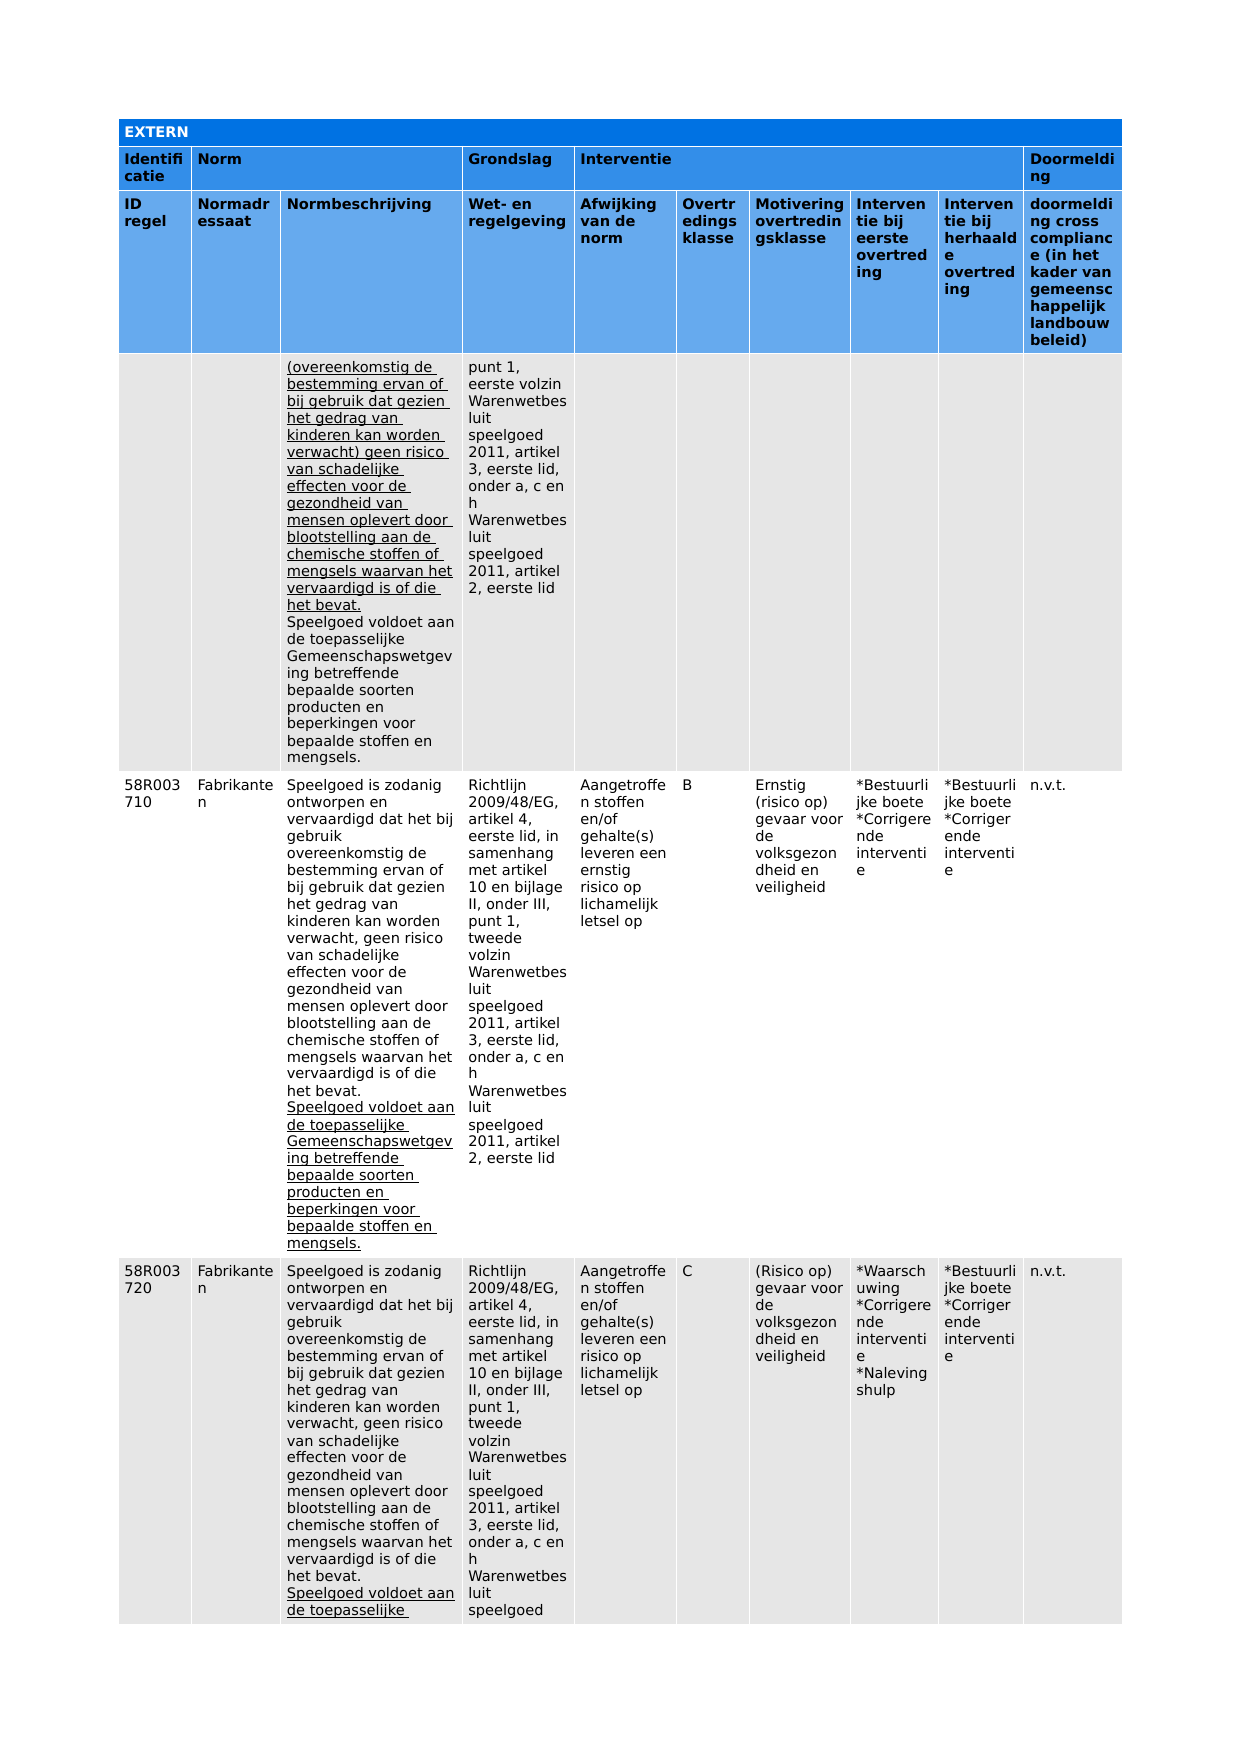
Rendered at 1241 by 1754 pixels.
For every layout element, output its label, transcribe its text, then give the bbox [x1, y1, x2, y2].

table_cell *Bestuurlijke boete *Corrigerende interventie [939, 772, 1023, 1257]
table_cell *Bestuurlijke boete *Corrigerende interventie [851, 772, 938, 1257]
table_cell B [677, 772, 749, 1257]
table_cell ID regel [119, 191, 191, 353]
table_cell Interventie [575, 147, 1023, 190]
table_cell doormelding cross compliance (in het kader van gemeenschappelijk landbouwbeleid) [1024, 191, 1122, 353]
table_cell Speelgoed is zodanig ontworpen en vervaardigd dat het bij gebruik overeenkomstig de bestemming ervan of bij gebruik dat gezien het gedrag van kinderen kan worden verwacht, geen risico van schadelijke effecten voor de gezondheid van mensen oplevert door blootstelling aan de chemische stoffen of mengsels waarvan het vervaardigd is of die het bevat. Speelgoed voldoet aan de toepasselijke Gemeenschapswetgeving betreffende bepaalde soorten producten en beperkingen voor bepaalde stoffen en mengsels. [281, 772, 462, 1257]
table_cell punt 1, eerste volzin Warenwetbesluit speelgoed 2011, artikel 3, eerste lid, onder a, c en h Warenwetbesluit speelgoed 2011, artikel 2, eerste lid [463, 354, 574, 771]
table_cell [1024, 354, 1122, 771]
table_cell Motivering overtredingsklasse [750, 191, 850, 353]
table_cell Richtlijn 2009/48/EG, artikel 4, eerste lid, in samenhang met artikel 10 en bijlage II, onder III, punt 1, tweede volzin Warenwetbesluit speelgoed 2011, artikel 3, eerste lid, onder a, c en h Warenwetbesluit speelgoed [463, 1258, 574, 1624]
table_cell Grondslag [463, 147, 574, 190]
table_cell Fabrikanten [192, 772, 280, 1257]
table_cell [851, 354, 938, 771]
table_cell Aangetroffen stoffen en/of gehalte(s) leveren een ernstig risico op lichamelijk letsel op [575, 772, 676, 1257]
table_cell Normbeschrijving [281, 191, 462, 353]
table_cell Doormelding [1024, 147, 1122, 190]
table_cell [575, 354, 676, 771]
table_cell Fabrikanten [192, 1258, 280, 1624]
table_cell Norm [192, 147, 462, 190]
table_cell Interventie bij herhaalde overtreding [939, 191, 1023, 353]
table_cell (overeenkomstig de bestemming ervan of bij gebruik dat gezien het gedrag van kinderen kan worden verwacht) geen risico van schadelijke effecten voor de gezondheid van mensen oplevert door blootstelling aan de chemische stoffen of mengsels waarvan het vervaardigd is of die het bevat. Speelgoed voldoet aan de toepasselijke Gemeenschapswetgeving betreffende bepaalde soorten producten en beperkingen voor bepaalde stoffen en mengsels. [281, 354, 462, 771]
table_cell C [677, 1258, 749, 1624]
table_cell Overtredingsklasse [677, 191, 749, 353]
table_header EXTERN [119, 119, 1122, 146]
table_cell 58R003720 [119, 1258, 191, 1624]
table_cell Richtlijn 2009/48/EG, artikel 4, eerste lid, in samenhang met artikel 10 en bijlage II, onder III, punt 1, tweede volzin Warenwetbesluit speelgoed 2011, artikel 3, eerste lid, onder a, c en h Warenwetbesluit speelgoed 2011, artikel 2, eerste lid [463, 772, 574, 1257]
table_cell Wet- en regelgeving [463, 191, 574, 353]
table_cell [750, 354, 850, 771]
table_cell [192, 354, 280, 771]
table_cell Afwijking van de norm [575, 191, 676, 353]
table_cell Identificatie [119, 147, 191, 190]
table_cell 58R003710 [119, 772, 191, 1257]
table_cell (Risico op) gevaar voor de volksgezondheid en veiligheid [750, 1258, 850, 1624]
table_cell Aangetroffen stoffen en/of gehalte(s) leveren een risico op lichamelijk letsel op [575, 1258, 676, 1624]
table_cell n.v.t. [1024, 772, 1122, 1257]
table_cell Ernstig (risico op) gevaar voor de volksgezondheid en veiligheid [750, 772, 850, 1257]
table_cell [677, 354, 749, 771]
table_cell Speelgoed is zodanig ontworpen en vervaardigd dat het bij gebruik overeenkomstig de bestemming ervan of bij gebruik dat gezien het gedrag van kinderen kan worden verwacht, geen risico van schadelijke effecten voor de gezondheid van mensen oplevert door blootstelling aan de chemische stoffen of mengsels waarvan het vervaardigd is of die het bevat. Speelgoed voldoet aan de toepasselijke [281, 1258, 462, 1624]
table_cell n.v.t. [1024, 1258, 1122, 1624]
table_cell [939, 354, 1023, 771]
table_cell Interventie bij eerste overtreding [851, 191, 938, 353]
table_cell *Bestuurlijke boete *Corrigerende interventie [939, 1258, 1023, 1624]
table_cell Normadressaat [192, 191, 280, 353]
table_cell *Waarschuwing *Corrigerende interventie *Nalevingshulp [851, 1258, 938, 1624]
table_cell [119, 354, 191, 771]
